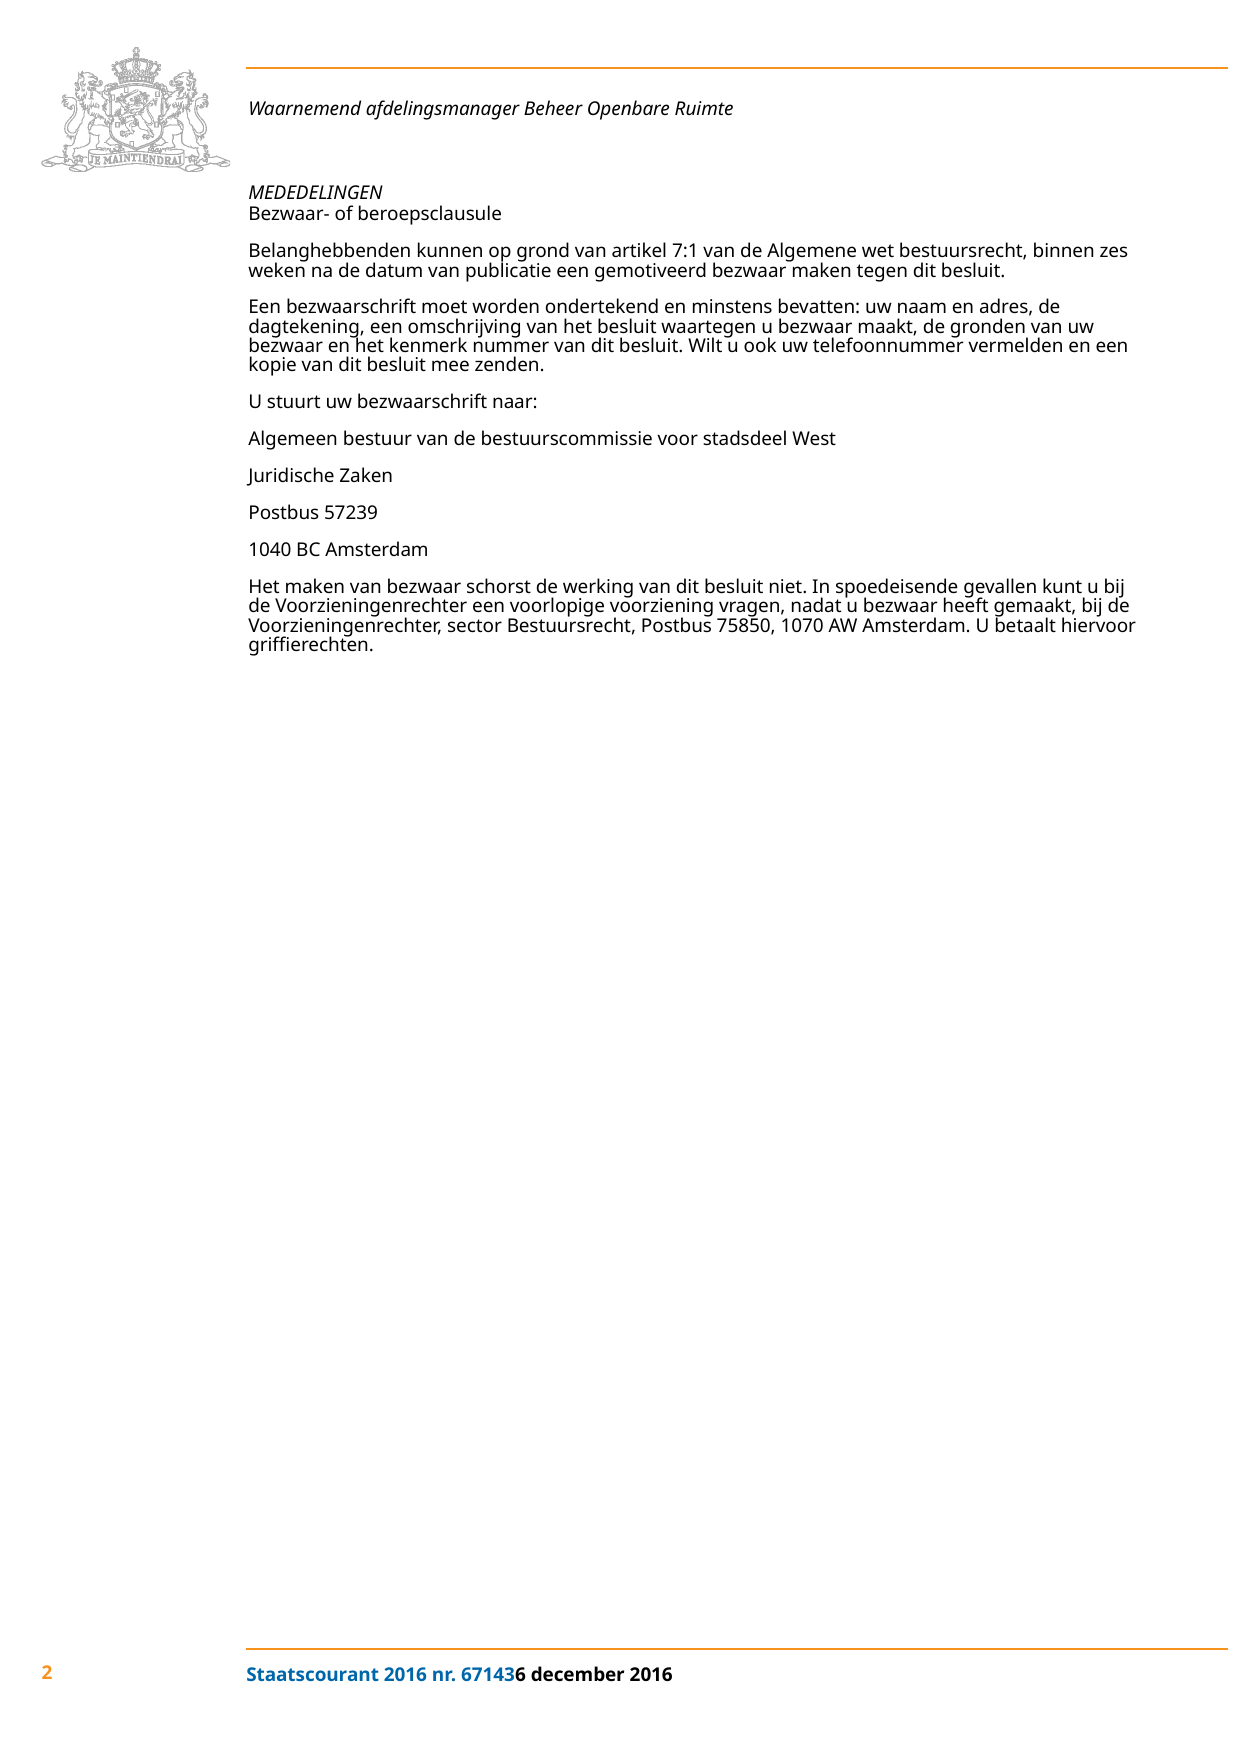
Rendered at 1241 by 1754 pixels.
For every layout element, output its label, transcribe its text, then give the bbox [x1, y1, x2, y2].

text Juridische Zaken [248, 467, 1152, 487]
text Algemeen bestuur van de bestuurscommissie voor stadsdeel West [248, 430, 1152, 449]
text U stuurt uw bezwaarschrift naar: [248, 393, 1152, 413]
picture [41, 47, 231, 172]
text Belanghebbenden kunnen op grond van artikel 7:1 van de Algemene wet bestuursrecht, binnen zes weken na de datum van publicatie een gemotiveerd bezwaar maken tegen dit besluit. [248, 242, 1152, 281]
text Waarnemend afdelingsmanager Beheer Openbare Ruimte [248, 95, 1152, 121]
text Postbus 57239 [248, 504, 1152, 523]
text Een bezwaarschrift moet worden ondertekend en minstens bevatten: uw naam en adres, de dagtekening, een omschrijving van het besluit waartegen u bezwaar maakt, de gronden van uw bezwaar en het kenmerk nummer van dit besluit. Wilt u ook uw telefoonnummer vermelden en een kopie van dit besluit mee zenden. [248, 298, 1152, 376]
text Het maken van bezwaar schorst de werking van dit besluit niet. In spoedeisende gevallen kunt u bij de Voorzieningenrechter een voorlopige voorziening vragen, nadat u bezwaar heeft gemaakt, bij de Voorzieningenrechter, sector Bestuursrecht, Postbus 75850, 1070 AW Amsterdam. U betaalt hiervoor griffierechten. [248, 578, 1152, 655]
text 1040 BC Amsterdam [248, 541, 1152, 561]
text MEDEDELINGEN [248, 179, 1152, 205]
text Bezwaar- of beroepsclausule [248, 205, 1152, 224]
